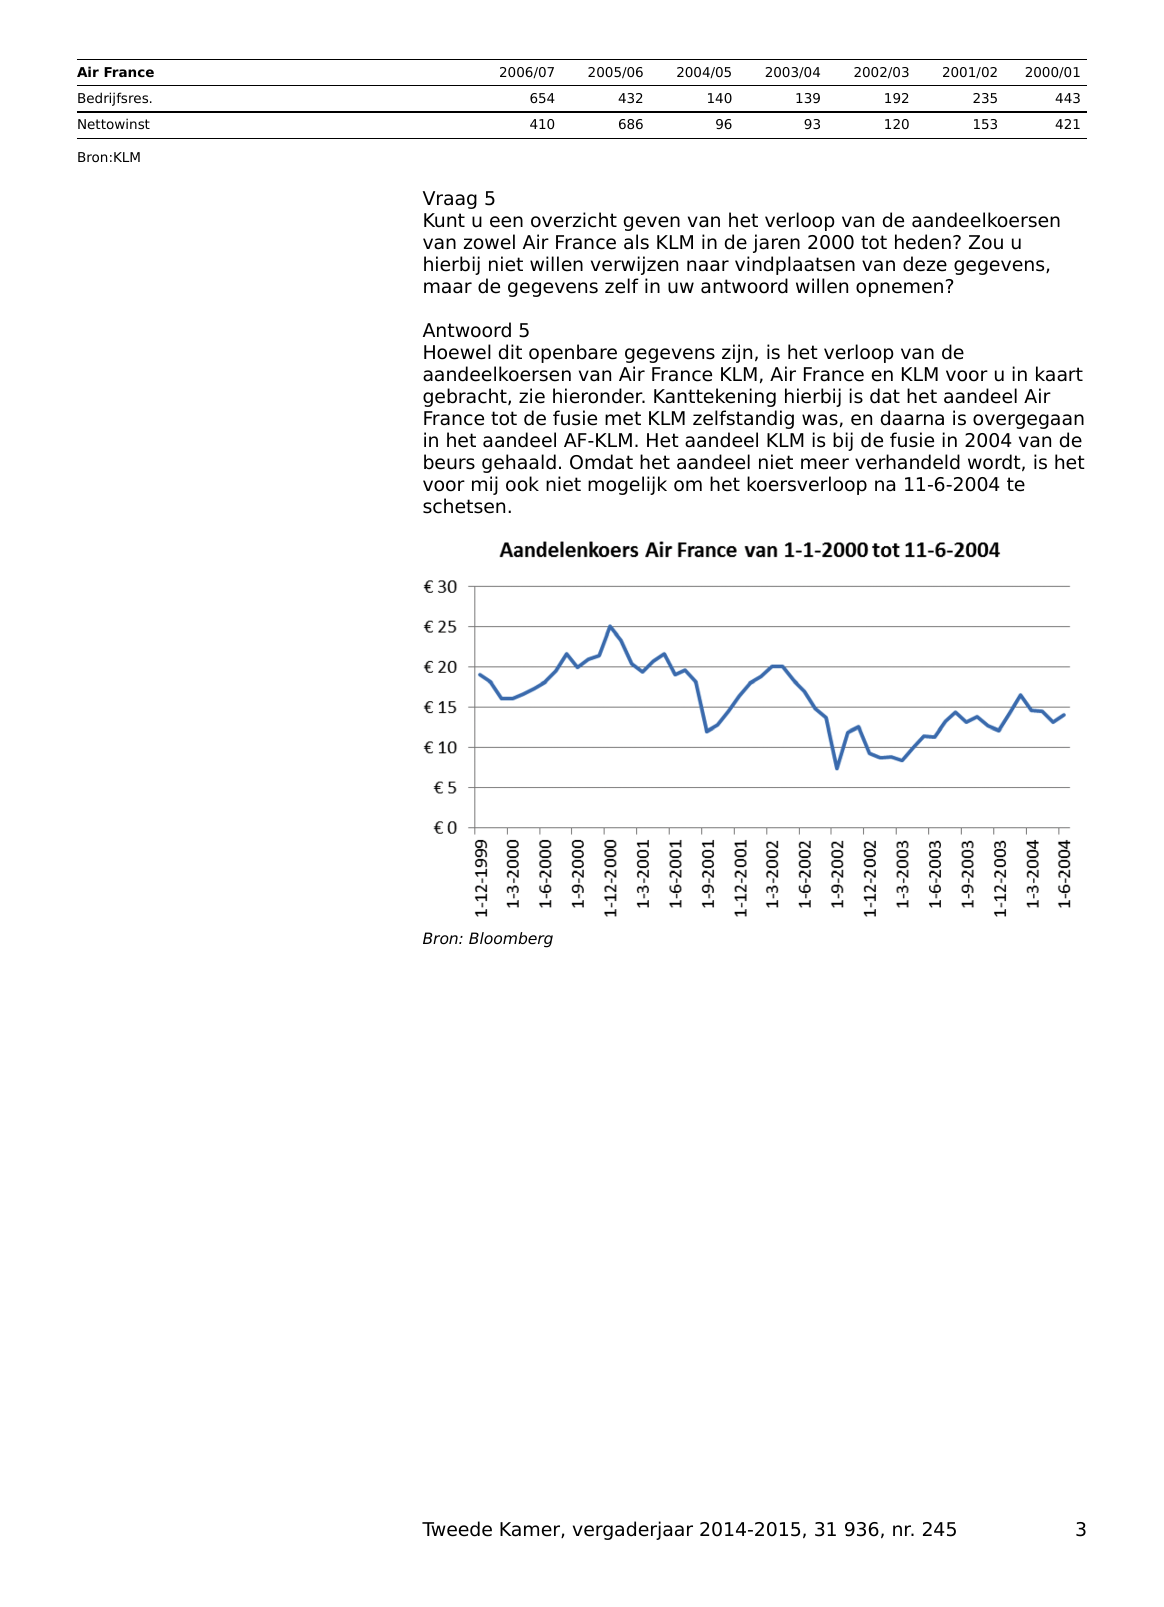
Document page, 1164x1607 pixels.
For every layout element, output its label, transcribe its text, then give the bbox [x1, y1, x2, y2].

table_cell 120 [827, 113, 915, 137]
table_header 2001/02 [915, 60, 1004, 85]
table_cell 93 [738, 113, 827, 137]
table_cell 192 [827, 86, 915, 111]
table_header 2003/04 [738, 60, 827, 85]
picture [422, 540, 1072, 919]
table_cell 443 [1004, 86, 1087, 111]
table_cell 96 [650, 113, 738, 137]
text Bron: Bloomberg [422, 930, 1072, 948]
table_cell 410 [473, 113, 561, 137]
table_cell 153 [915, 113, 1004, 137]
table_header 2002/03 [827, 60, 915, 85]
table_cell 235 [915, 86, 1004, 111]
table_cell Nettowinst [77, 113, 472, 137]
table_cell 686 [561, 113, 649, 137]
text Kunt u een overzicht geven van het verloop van de aandeelkoersen van zowel Air France als KLM in de jaren 2000 tot heden? Zou u hierbij niet willen verwijzen naar vindplaatsen van deze gegevens, maar de gegevens zelf in uw antwoord willen opnemen? [422, 210, 1087, 298]
table_cell 654 [473, 86, 561, 111]
table_header 2006/07 [473, 60, 561, 85]
table_header 2000/01 [1004, 60, 1087, 85]
text Antwoord 5 [422, 320, 1087, 342]
table_cell Bedrijfsres. [77, 86, 472, 111]
table_header 2004/05 [650, 60, 738, 85]
table_header Air France [77, 60, 472, 85]
table_cell 432 [561, 86, 649, 111]
table_cell 139 [738, 86, 827, 111]
table_cell 421 [1004, 113, 1087, 137]
table_cell 140 [650, 86, 738, 111]
text Vraag 5 [422, 188, 1087, 210]
table_cell Bron:KLM [77, 139, 1087, 166]
table_header 2005/06 [561, 60, 649, 85]
text Hoewel dit openbare gegevens zijn, is het verloop van de aandeelkoersen van Air France KLM, Air France en KLM voor u in kaart gebracht, zie hieronder. Kanttekening hierbij is dat het aandeel Air France tot de fusie met KLM zelfstandig was, en daarna is overgegaan in het aandeel AF-KLM. Het aandeel KLM is bij de fusie in 2004 van de beurs gehaald. Omdat het aandeel niet meer verhandeld wordt, is het voor mij ook niet mogelijk om het koersverloop na 11-6-2004 te schetsen. [422, 342, 1087, 518]
